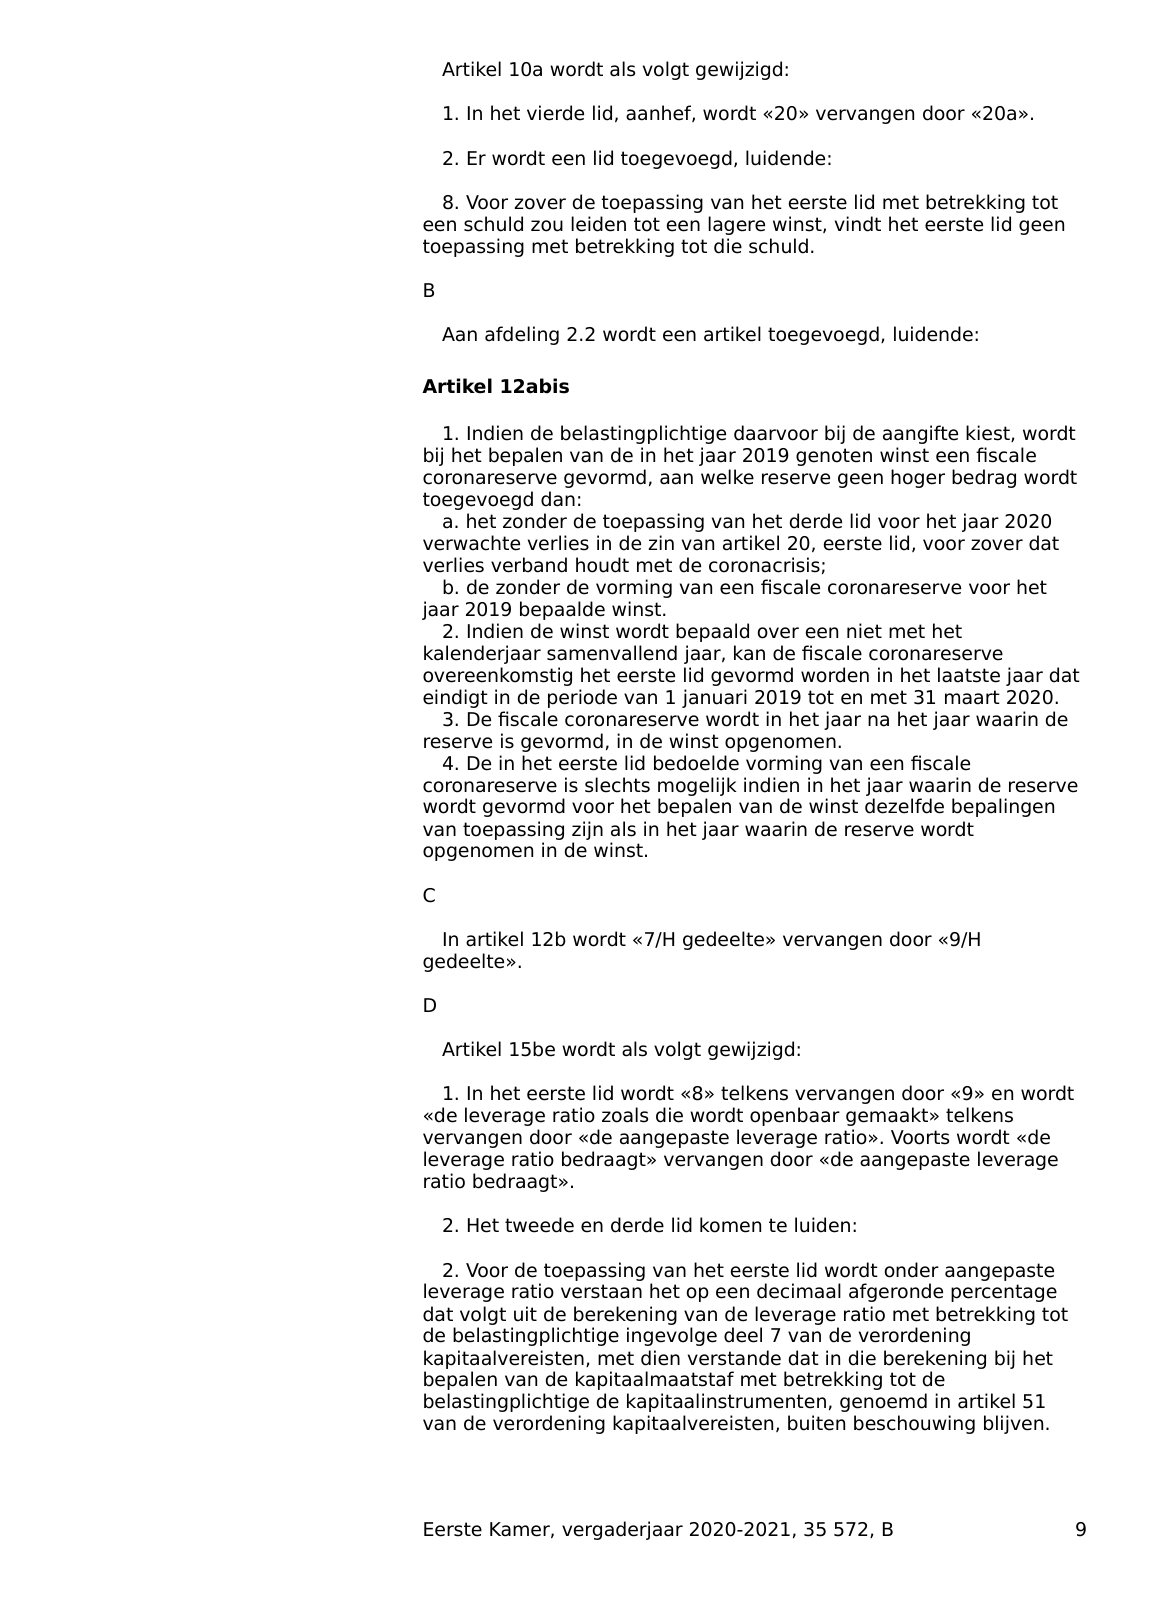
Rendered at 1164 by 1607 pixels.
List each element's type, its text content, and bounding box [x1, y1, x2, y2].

text 3. De fiscale coronareserve wordt in het jaar na het jaar waarin de reserve is gevormd, in de winst opgenomen. [422, 708, 1087, 752]
text 1. In het vierde lid, aanhef, wordt «20» vervangen door «20a». [422, 103, 1087, 125]
text Aan afdeling 2.2 wordt een artikel toegevoegd, luidende: [422, 324, 1087, 346]
text a. het zonder de toepassing van het derde lid voor het jaar 2020 verwachte verlies in de zin van artikel 20, eerste lid, voor zover dat verlies verband houdt met de coronacrisis; [422, 511, 1087, 577]
text Artikel 10a wordt als volgt gewijzigd: [422, 59, 1087, 81]
text 2. Indien de winst wordt bepaald over een niet met het kalenderjaar samenvallend jaar, kan de fiscale coronareserve overeenkomstig het eerste lid gevormd worden in het laatste jaar dat eindigt in de periode van 1 januari 2019 tot en met 31 maart 2020. [422, 621, 1087, 708]
text 2. Het tweede en derde lid komen te luiden: [422, 1215, 1087, 1237]
text 1. Indien de belastingplichtige daarvoor bij de aangifte kiest, wordt bij het bepalen van de in het jaar 2019 genoten winst een fiscale coronareserve gevormd, aan welke reserve geen hoger bedrag wordt toegevoegd dan: [422, 423, 1087, 511]
text 4. De in het eerste lid bedoelde vorming van een fiscale coronareserve is slechts mogelijk indien in het jaar waarin de reserve wordt gevormd voor het bepalen van de winst dezelfde bepalingen van toepassing zijn als in het jaar waarin de reserve wordt opgenomen in de winst. [422, 752, 1087, 862]
text B [422, 280, 1087, 302]
text 2. Voor de toepassing van het eerste lid wordt onder aangepaste leverage ratio verstaan het op een decimaal afgeronde percentage dat volgt uit de berekening van de leverage ratio met betrekking tot de belastingplichtige ingevolge deel 7 van de verordening kapitaalvereisten, met dien verstande dat in die berekening bij het bepalen van de kapitaalmaatstaf met betrekking tot de belastingplichtige de kapitaalinstrumenten, genoemd in artikel 51 van de verordening kapitaalvereisten, buiten beschouwing blijven. [422, 1259, 1087, 1435]
text 1. In het eerste lid wordt «8» telkens vervangen door «9» en wordt «de leverage ratio zoals die wordt openbaar gemaakt» telkens vervangen door «de aangepaste leverage ratio». Voorts wordt «de leverage ratio bedraagt» vervangen door «de aangepaste leverage ratio bedraagt». [422, 1083, 1087, 1193]
text In artikel 12b wordt «7/H gedeelte» vervangen door «9/H gedeelte». [422, 929, 1087, 973]
subtitle Artikel 12abis [422, 376, 1087, 398]
text 2. Er wordt een lid toegevoegd, luidende: [422, 147, 1087, 169]
text b. de zonder de vorming van een fiscale coronareserve voor het jaar 2019 bepaalde winst. [422, 577, 1087, 621]
text Artikel 15be wordt als volgt gewijzigd: [422, 1039, 1087, 1061]
text 8. Voor zover de toepassing van het eerste lid met betrekking tot een schuld zou leiden tot een lagere winst, vindt het eerste lid geen toepassing met betrekking tot die schuld. [422, 192, 1087, 257]
text D [422, 995, 1087, 1017]
text C [422, 884, 1087, 907]
